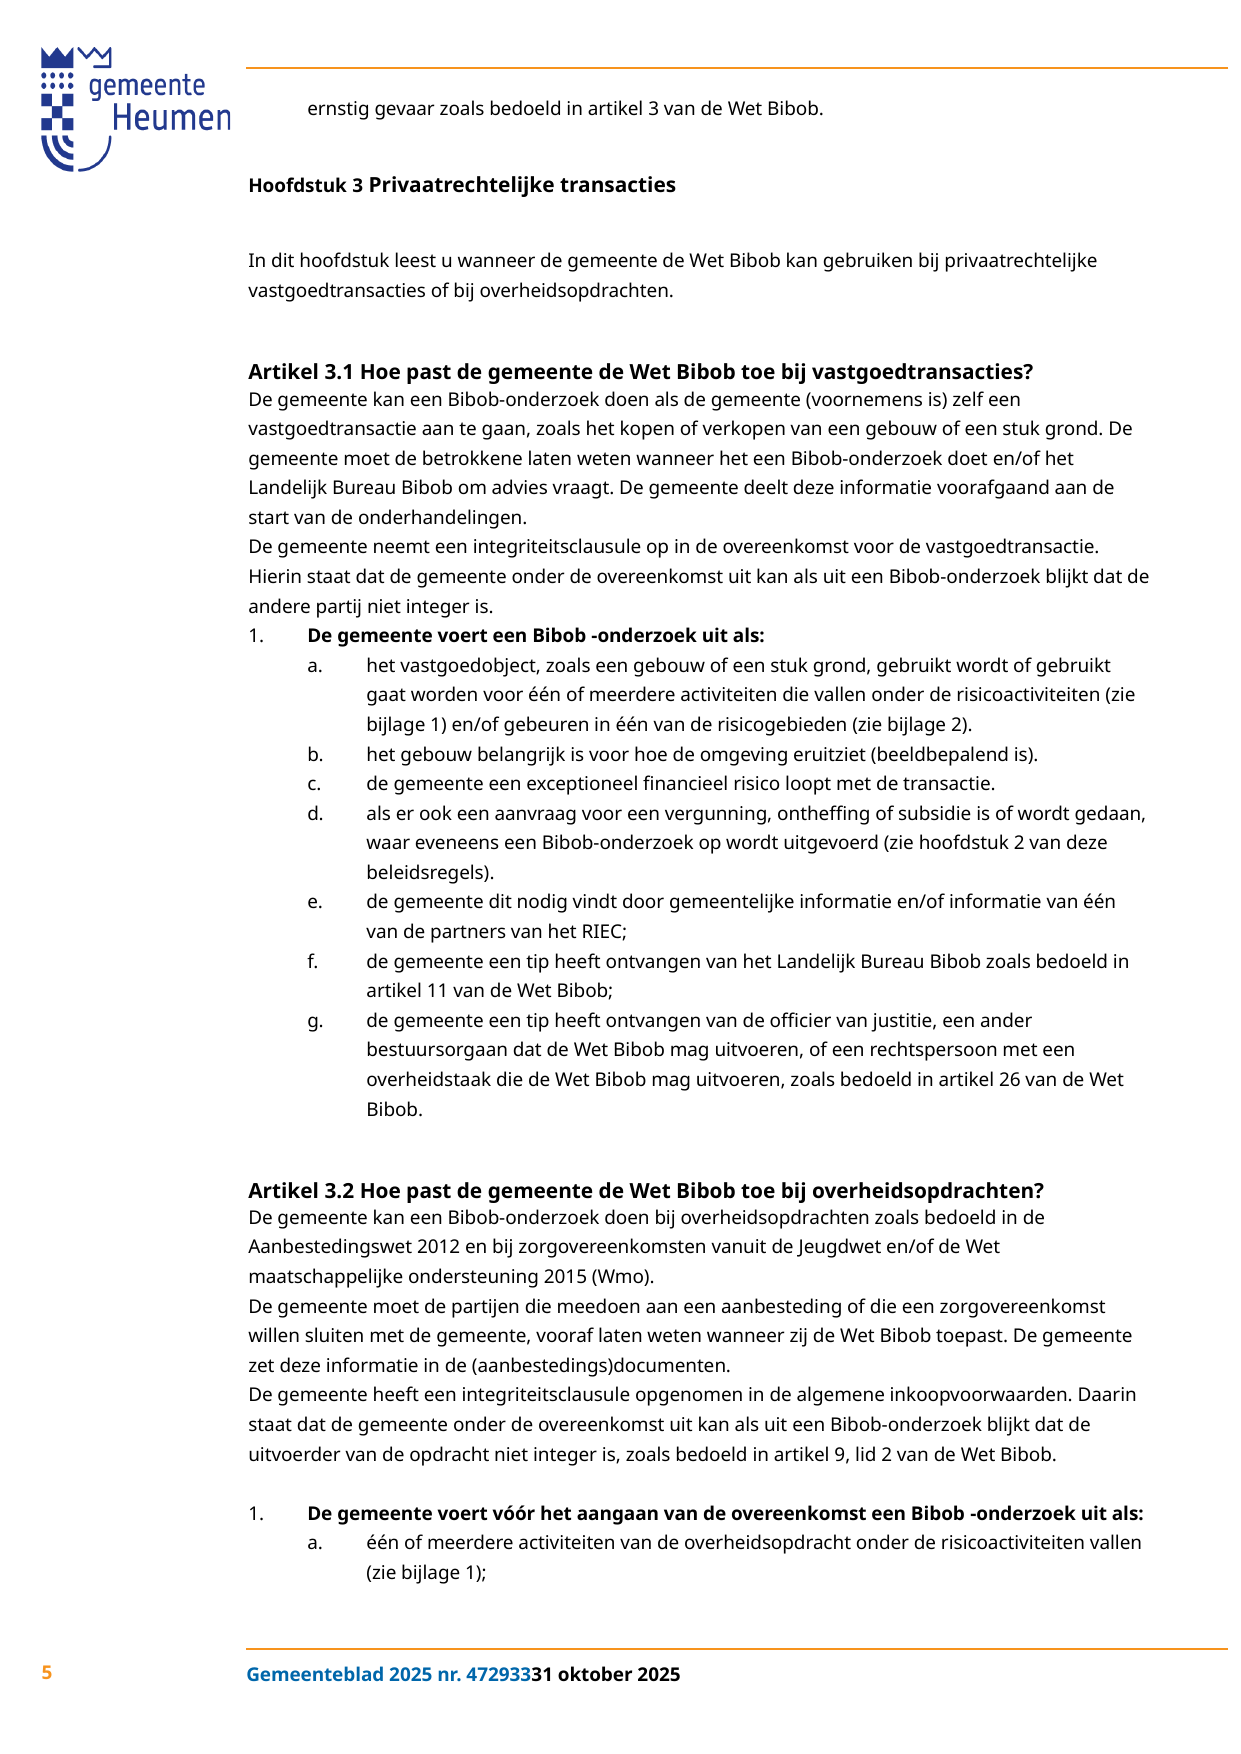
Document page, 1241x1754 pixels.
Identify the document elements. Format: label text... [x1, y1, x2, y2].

text Artikel 3.2 Hoe past de gemeente de Wet Bibob toe bij overheidsopdrachten? [248, 1176, 1152, 1204]
list de gemeente een exceptioneel financieel risico loopt met de transactie. [307, 770, 1152, 796]
list de gemeente dit nodig vindt door gemeentelijke informatie en/of informatie van één van de partners van het RIEC; [307, 889, 1152, 944]
list één of meerdere activiteiten van de overheidsopdracht onder de risicoactiviteiten vallen (zie bijlage 1); [307, 1529, 1152, 1585]
text De gemeente neemt een integriteitsclausule op in de overeenkomst voor de vastgoedtransactie. Hierin staat dat de gemeente onder de overeenkomst uit kan als uit een Bibob-onderzoek blijkt dat de andere partij niet integer is. [248, 534, 1152, 618]
text Hoofdstuk 3 Privaatrechtelijke transacties [248, 170, 1152, 198]
list de gemeente een tip heeft ontvangen van het Landelijk Bureau Bibob zoals bedoeld in artikel 11 van de Wet Bibob; [307, 948, 1152, 1003]
text De gemeente heeft een integriteitsclausule opgenomen in de algemene inkoopvoorwaarden. Daarin staat dat de gemeente onder de overeenkomst uit kan als uit een Bibob-onderzoek blijkt dat de uitvoerder van de opdracht niet integer is, zoals bedoeld in artikel 9, lid 2 van de Wet Bibob. [248, 1382, 1152, 1467]
text De gemeente moet de partijen die meedoen aan een aanbesteding of die een zorgovereenkomst willen sluiten met de gemeente, vooraf laten weten wanneer zij de Wet Bibob toepast. De gemeente zet deze informatie in de (aanbestedings)documenten. [248, 1293, 1152, 1378]
text De gemeente kan een Bibob-onderzoek doen als de gemeente (voornemens is) zelf een vastgoedtransactie aan te gaan, zoals het kopen of verkopen van een gebouw of een stuk grond. De gemeente moet de betrokkene laten weten wanneer het een Bibob-onderzoek doet en/of het Landelijk Bureau Bibob om advies vraagt. De gemeente deelt deze informatie voorafgaand aan de start van de onderhandelingen. [248, 386, 1152, 530]
picture [41, 47, 231, 172]
list als er ook een aanvraag voor een vergunning, ontheffing of subsidie is of wordt gedaan, waar eveneens een Bibob-onderzoek op wordt uitgevoerd (zie hoofdstuk 2 van deze beleidsregels). [307, 800, 1152, 885]
list De gemeente voert vóór het aangaan van de overeenkomst een Bibob -onderzoek uit als: [248, 1500, 1152, 1526]
list De gemeente voert een Bibob -onderzoek uit als: [248, 622, 1152, 648]
text Artikel 3.1 Hoe past de gemeente de Wet Bibob toe bij vastgoedtransacties? [248, 357, 1152, 386]
list het vastgoedobject, zoals een gebouw of een stuk grond, gebruikt wordt of gebruikt gaat worden voor één of meerdere activiteiten die vallen onder de risicoactiviteiten (zie bijlage 1) en/of gebeuren in één van de risicogebieden (zie bijlage 2). [307, 652, 1152, 737]
list ernstig gevaar zoals bedoeld in artikel 3 van de Wet Bibob. [248, 95, 1152, 121]
text In dit hoofdstuk leest u wanneer de gemeente de Wet Bibob kan gebruiken bij privaatrechtelijke vastgoedtransacties of bij overheidsopdrachten. [248, 248, 1152, 303]
list het gebouw belangrijk is voor hoe de omgeving eruitziet (beeldbepalend is). [307, 741, 1152, 766]
list de gemeente een tip heeft ontvangen van de officier van justitie, een ander bestuursorgaan dat de Wet Bibob mag uitvoeren, of een rechtspersoon met een overheidstaak die de Wet Bibob mag uitvoeren, zoals bedoeld in artikel 26 van de Wet Bibob. [307, 1007, 1152, 1121]
text De gemeente kan een Bibob-onderzoek doen bij overheidsopdrachten zoals bedoeld in de Aanbestedingswet 2012 en bij zorgovereenkomsten vanuit de Jeugdwet en/of de Wet maatschappelijke ondersteuning 2015 (Wmo). [248, 1204, 1152, 1289]
